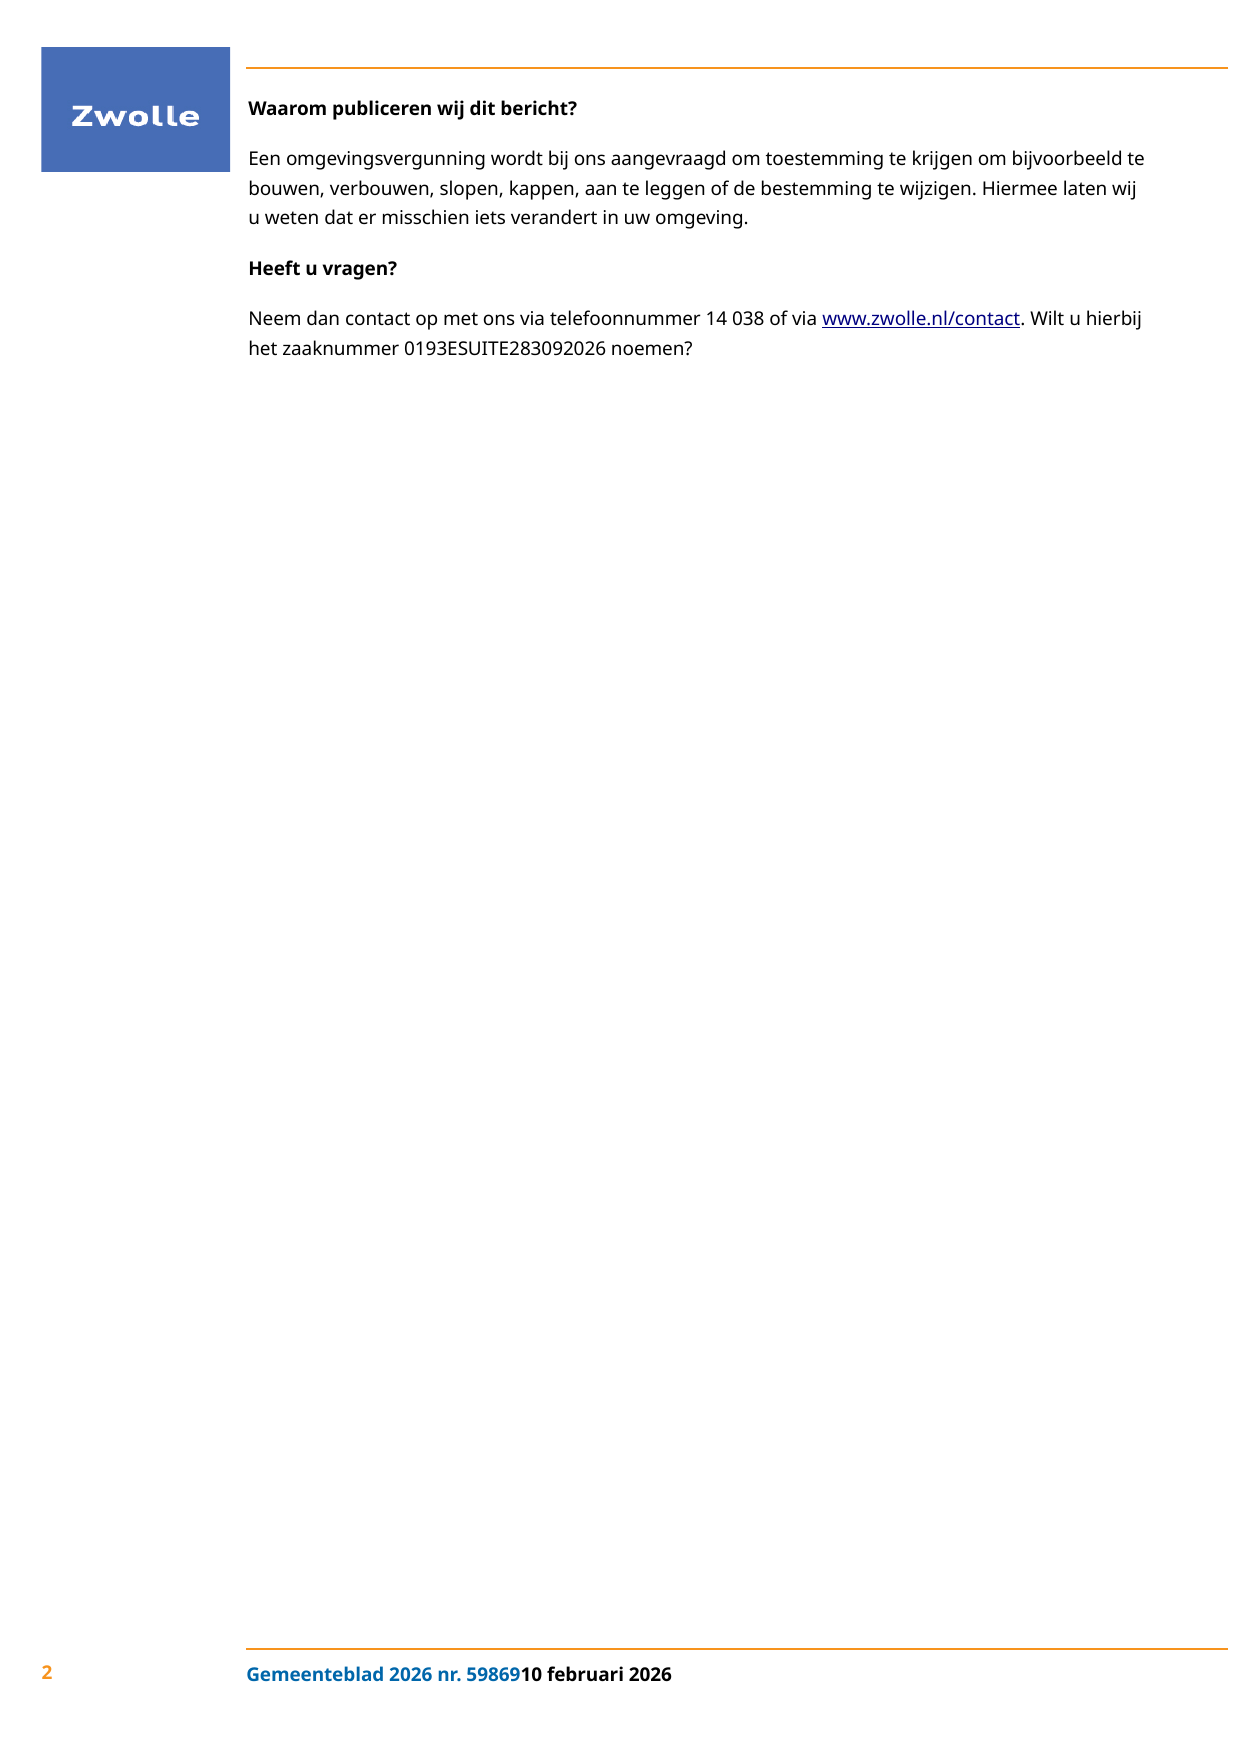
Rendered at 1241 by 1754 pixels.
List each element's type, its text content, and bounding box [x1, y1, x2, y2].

text Waarom publiceren wij dit bericht? [248, 95, 1152, 121]
picture [41, 47, 231, 172]
text Neem dan contact op met ons via telefoonnummer 14 038 of via www.zwolle.nl/contact. Wilt u hierbij het zaaknummer 0193ESUITE283092026 noemen? [248, 305, 1152, 361]
text Heeft u vragen? [248, 255, 1152, 281]
text Een omgevingsvergunning wordt bij ons aangevraagd om toestemming te krijgen om bijvoorbeeld te bouwen, verbouwen, slopen, kappen, aan te leggen of de bestemming te wijzigen. Hiermee laten wij u weten dat er misschien iets verandert in uw omgeving. [248, 145, 1152, 230]
